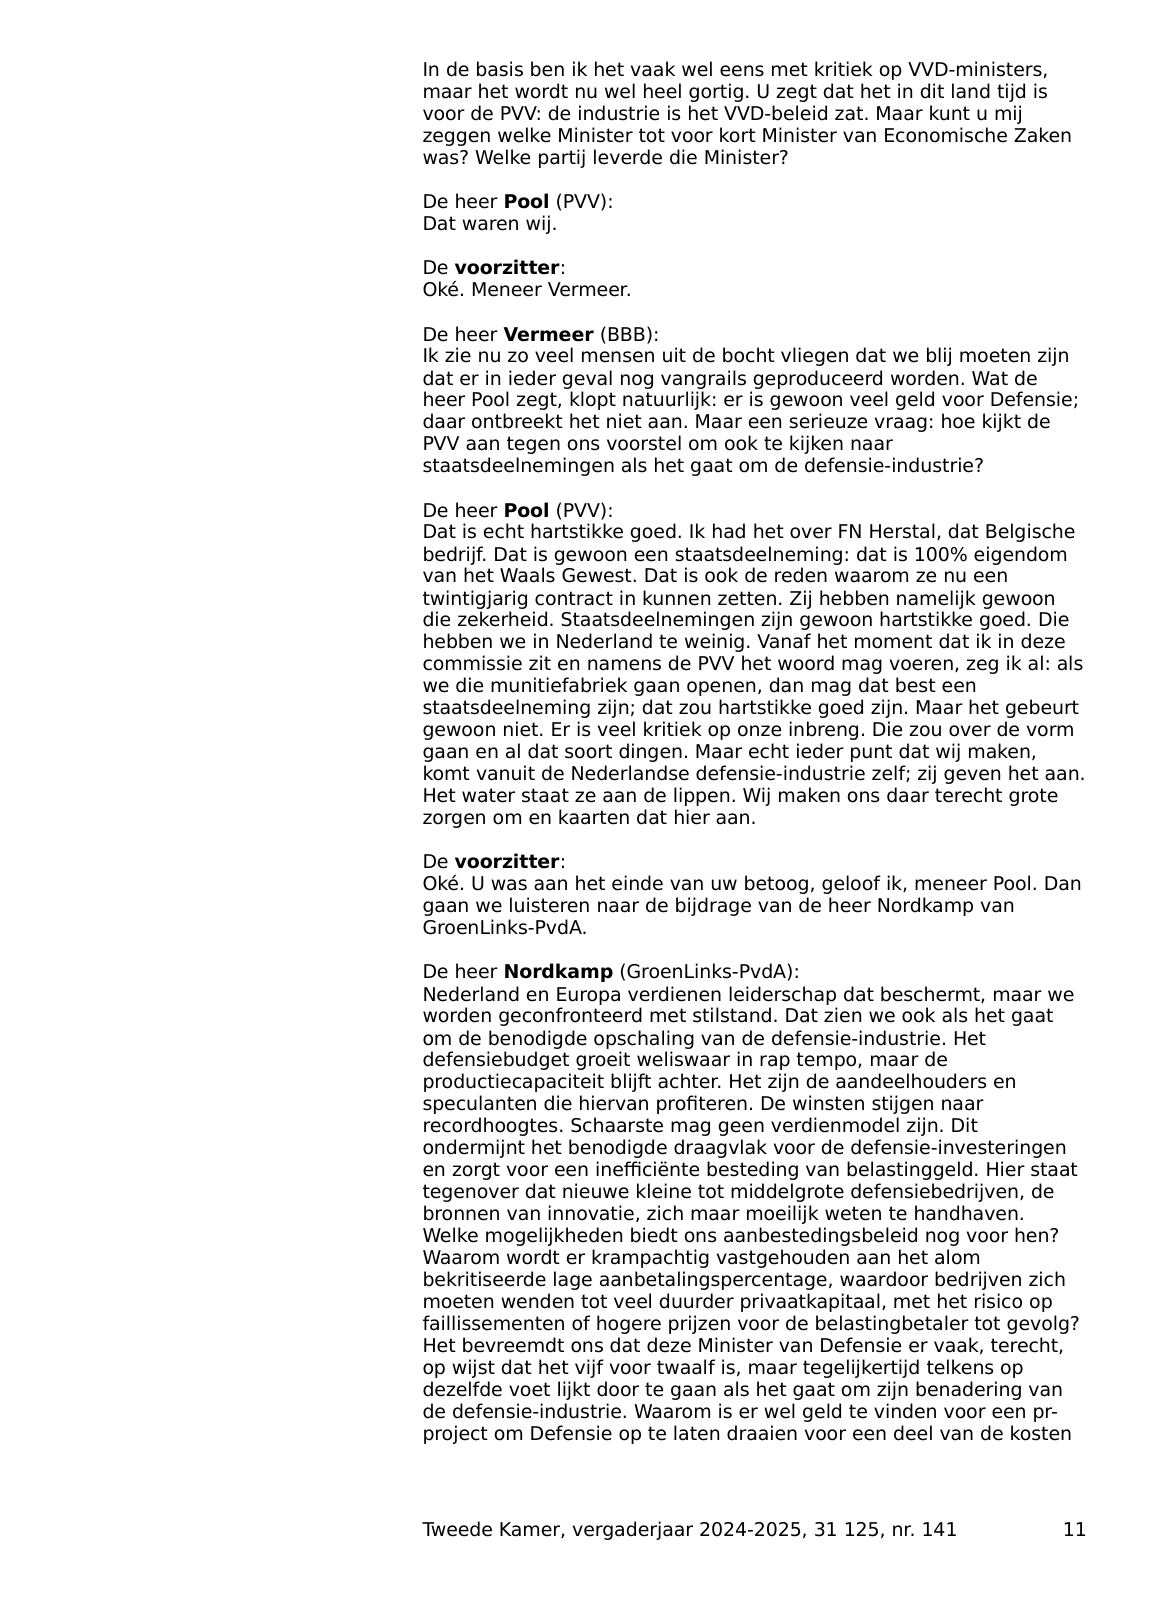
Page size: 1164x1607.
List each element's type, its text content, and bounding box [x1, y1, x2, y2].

text De heer Pool (PVV): [422, 191, 1087, 213]
text Oké. Meneer Vermeer. [422, 279, 1087, 301]
text Oké. U was aan het einde van uw betoog, geloof ik, meneer Pool. Dan gaan we luisteren naar de bijdrage van de heer Nordkamp van GroenLinks-PvdA. [422, 873, 1087, 939]
text In de basis ben ik het vaak wel eens met kritiek op VVD-ministers, maar het wordt nu wel heel gortig. U zegt dat het in dit land tijd is voor de PVV: de industrie is het VVD-beleid zat. Maar kunt u mij zeggen welke Minister tot voor kort Minister van Economische Zaken was? Welke partij leverde die Minister? [422, 59, 1087, 169]
text De heer Vermeer (BBB): [422, 323, 1087, 345]
text De heer Pool (PVV): [422, 499, 1087, 521]
text Dat waren wij. [422, 213, 1087, 235]
text De heer Nordkamp (GroenLinks-PvdA): [422, 961, 1087, 983]
text De voorzitter: [422, 257, 1087, 279]
text Ik zie nu zo veel mensen uit de bocht vliegen dat we blij moeten zijn dat er in ieder geval nog vangrails geproduceerd worden. Wat de heer Pool zegt, klopt natuurlijk: er is gewoon veel geld voor Defensie; daar ontbreekt het niet aan. Maar een serieuze vraag: hoe kijkt de PVV aan tegen ons voorstel om ook te kijken naar staatsdeelnemingen als het gaat om de defensie-industrie? [422, 345, 1087, 477]
text Nederland en Europa verdienen leiderschap dat beschermt, maar we worden geconfronteerd met stilstand. Dat zien we ook als het gaat om de benodigde opschaling van de defensie-industrie. Het defensiebudget groeit weliswaar in rap tempo, maar de productiecapaciteit blijft achter. Het zijn de aandeelhouders en speculanten die hiervan profiteren. De winsten stijgen naar recordhoogtes. Schaarste mag geen verdienmodel zijn. Dit ondermijnt het benodigde draagvlak voor de defensie-investeringen en zorgt voor een inefficiënte besteding van belastinggeld. Hier staat tegenover dat nieuwe kleine tot middelgrote defensiebedrijven, de bronnen van innovatie, zich maar moeilijk weten te handhaven. Welke mogelijkheden biedt ons aanbestedingsbeleid nog voor hen? Waarom wordt er krampachtig vastgehouden aan het alom bekritiseerde lage aanbetalingspercentage, waardoor bedrijven zich moeten wenden tot veel duurder privaatkapitaal, met het risico op faillissementen of hogere prijzen voor de belastingbetaler tot gevolg? Het bevreemdt ons dat deze Minister van Defensie er vaak, terecht, op wijst dat het vijf voor twaalf is, maar tegelijkertijd telkens op dezelfde voet lijkt door te gaan als het gaat om zijn benadering van de defensie-industrie. Waarom is er wel geld te vinden voor een pr-project om Defensie op te laten draaien voor een deel van de kosten [422, 983, 1087, 1445]
text Dat is echt hartstikke goed. Ik had het over FN Herstal, dat Belgische bedrijf. Dat is gewoon een staatsdeelneming: dat is 100% eigendom van het Waals Gewest. Dat is ook de reden waarom ze nu een twintigjarig contract in kunnen zetten. Zij hebben namelijk gewoon die zekerheid. Staatsdeelnemingen zijn gewoon hartstikke goed. Die hebben we in Nederland te weinig. Vanaf het moment dat ik in deze commissie zit en namens de PVV het woord mag voeren, zeg ik al: als we die munitiefabriek gaan openen, dan mag dat best een staatsdeelneming zijn; dat zou hartstikke goed zijn. Maar het gebeurt gewoon niet. Er is veel kritiek op onze inbreng. Die zou over de vorm gaan en al dat soort dingen. Maar echt ieder punt dat wij maken, komt vanuit de Nederlandse defensie-industrie zelf; zij geven het aan. Het water staat ze aan de lippen. Wij maken ons daar terecht grote zorgen om en kaarten dat hier aan. [422, 521, 1087, 829]
text De voorzitter: [422, 851, 1087, 873]
